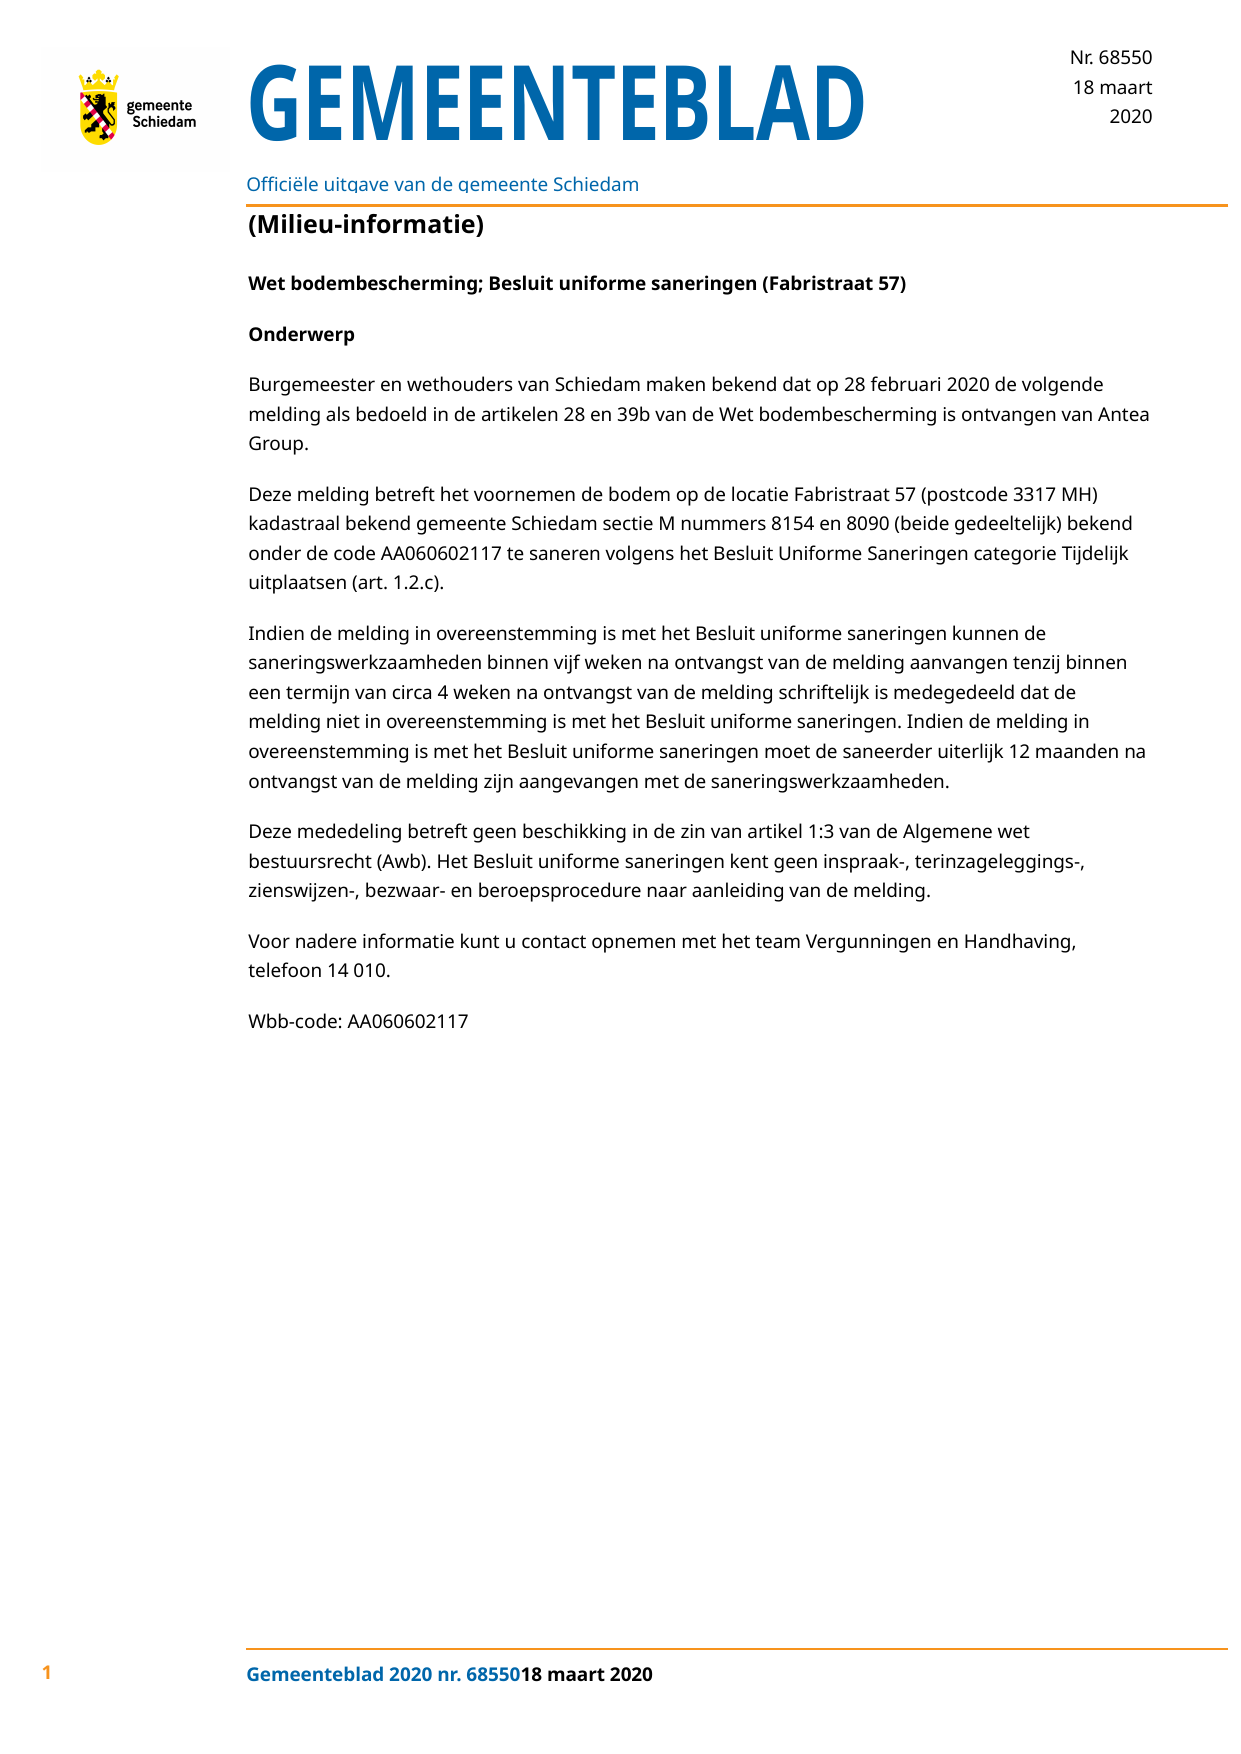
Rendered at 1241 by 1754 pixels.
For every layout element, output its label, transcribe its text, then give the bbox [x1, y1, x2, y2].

text Deze mededeling betreft geen beschikking in de zin van artikel 1:3 van de Algemene wet bestuursrecht (Awb). Het Besluit uniforme saneringen kent geen inspraak-, terinzageleggings-, zienswijzen-, bezwaar- en beroepsprocedure naar aanleiding van de melding. [248, 818, 1152, 903]
text Burgemeester en wethouders van Schiedam maken bekend dat op 28 februari 2020 de volgende melding als bedoeld in de artikelen 28 en 39b van de Wet bodembescherming is ontvangen van Antea Group. [248, 371, 1152, 456]
text Deze melding betreft het voornemen de bodem op de locatie Fabristraat 57 (postcode 3317 MH) kadastraal bekend gemeente Schiedam sectie M nummers 8154 en 8090 (beide gedeeltelijk) bekend onder de code AA060602117 te saneren volgens het Besluit Uniforme Saneringen categorie Tijdelijk uitplaatsen (art. 1.2.c). [248, 481, 1152, 595]
text Wbb-code: AA060602117 [248, 1008, 1152, 1033]
picture [41, 47, 231, 172]
text (Milieu-informatie) [248, 207, 1152, 241]
text Indien de melding in overeenstemming is met het Besluit uniforme saneringen kunnen de saneringswerkzaamheden binnen vijf weken na ontvangst van de melding aanvangen tenzij binnen een termijn van circa 4 weken na ontvangst van de melding schriftelijk is medegedeeld dat de melding niet in overeenstemming is met het Besluit uniforme saneringen. Indien de melding in overeenstemming is met het Besluit uniforme saneringen moet de saneerder uiterlijk 12 maanden na ontvangst van de melding zijn aangevangen met de saneringswerkzaamheden. [248, 620, 1152, 793]
text Wet bodembescherming; Besluit uniforme saneringen (Fabristraat 57) [248, 270, 1152, 296]
text Onderwerp [248, 321, 1152, 346]
text Voor nadere informatie kunt u contact opnemen met het team Vergunningen en Handhaving, telefoon 14 010. [248, 928, 1152, 983]
